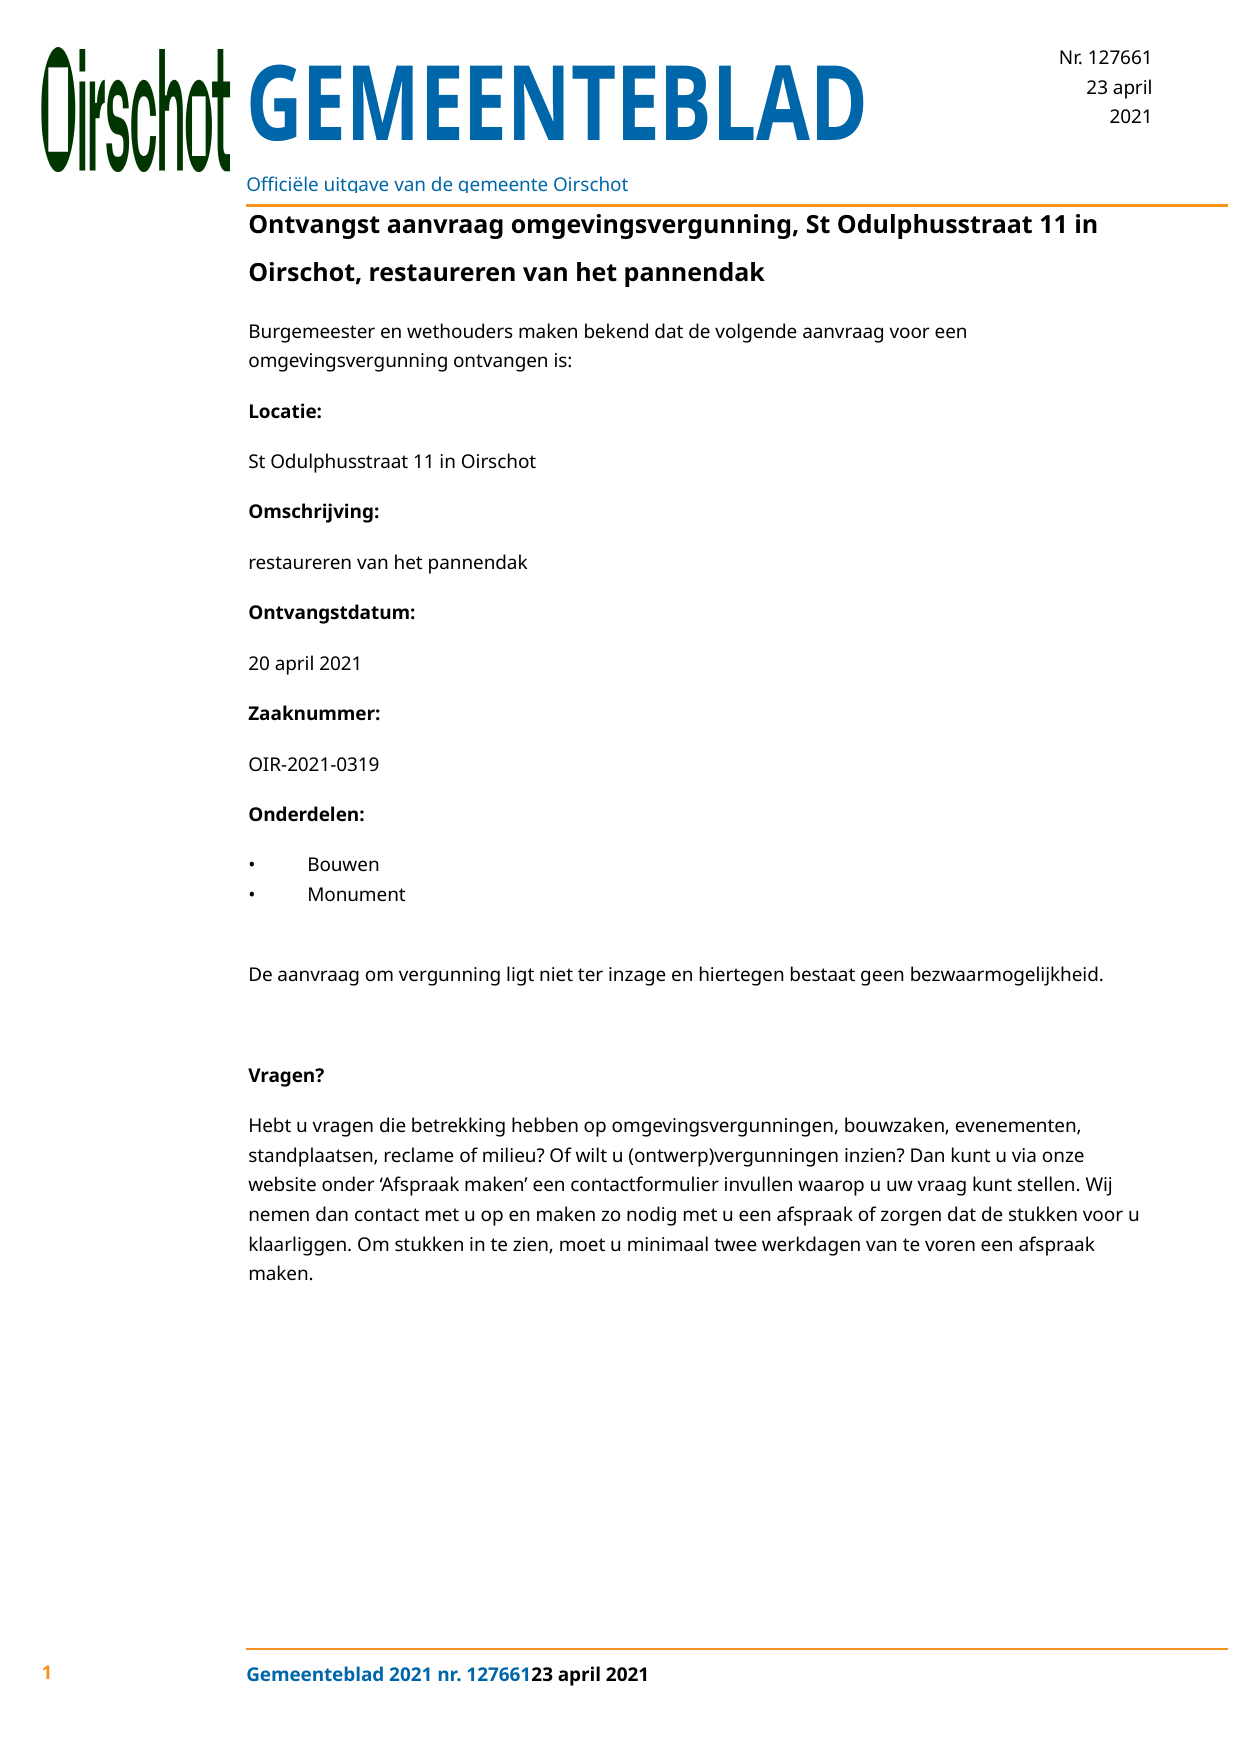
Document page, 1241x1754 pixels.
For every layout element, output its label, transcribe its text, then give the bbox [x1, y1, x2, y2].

text Ontvangst aanvraag omgevingsvergunning, St Odulphusstraat 11 in Oirschot, restaureren van het pannendak [248, 207, 1152, 288]
text Locatie: [248, 398, 1152, 424]
list Bouwen [248, 852, 1152, 877]
text Burgemeester en wethouders maken bekend dat de volgende aanvraag voor een omgevingsvergunning ontvangen is: [248, 318, 1152, 373]
text OIR-2021-0319 [248, 751, 1152, 777]
text Ontvangstdatum: [248, 599, 1152, 625]
list Monument [248, 881, 1152, 907]
text Vragen? [248, 1062, 1152, 1088]
text 20 april 2021 [248, 650, 1152, 676]
text De aanvraag om vergunning ligt niet ter inzage en hiertegen bestaat geen bezwaarmogelijkheid. [248, 961, 1152, 987]
text Zaaknummer: [248, 700, 1152, 726]
text St Odulphusstraat 11 in Oirschot [248, 448, 1152, 474]
picture [41, 47, 231, 172]
text restaureren van het pannendak [248, 549, 1152, 575]
text Onderdelen: [248, 801, 1152, 827]
text Omschrijving: [248, 499, 1152, 524]
text Hebt u vragen die betrekking hebben op omgevingsvergunningen, bouwzaken, evenementen, standplaatsen, reclame of milieu? Of wilt u (ontwerp)vergunningen inzien? Dan kunt u via onze website onder ‘Afspraak maken’ een contactformulier invullen waarop u uw vraag kunt stellen. Wij nemen dan contact met u op en maken zo nodig met u een afspraak of zorgen dat de stukken voor u klaarliggen. Om stukken in te zien, moet u minimaal twee werkdagen van te voren een afspraak maken. [248, 1112, 1152, 1286]
